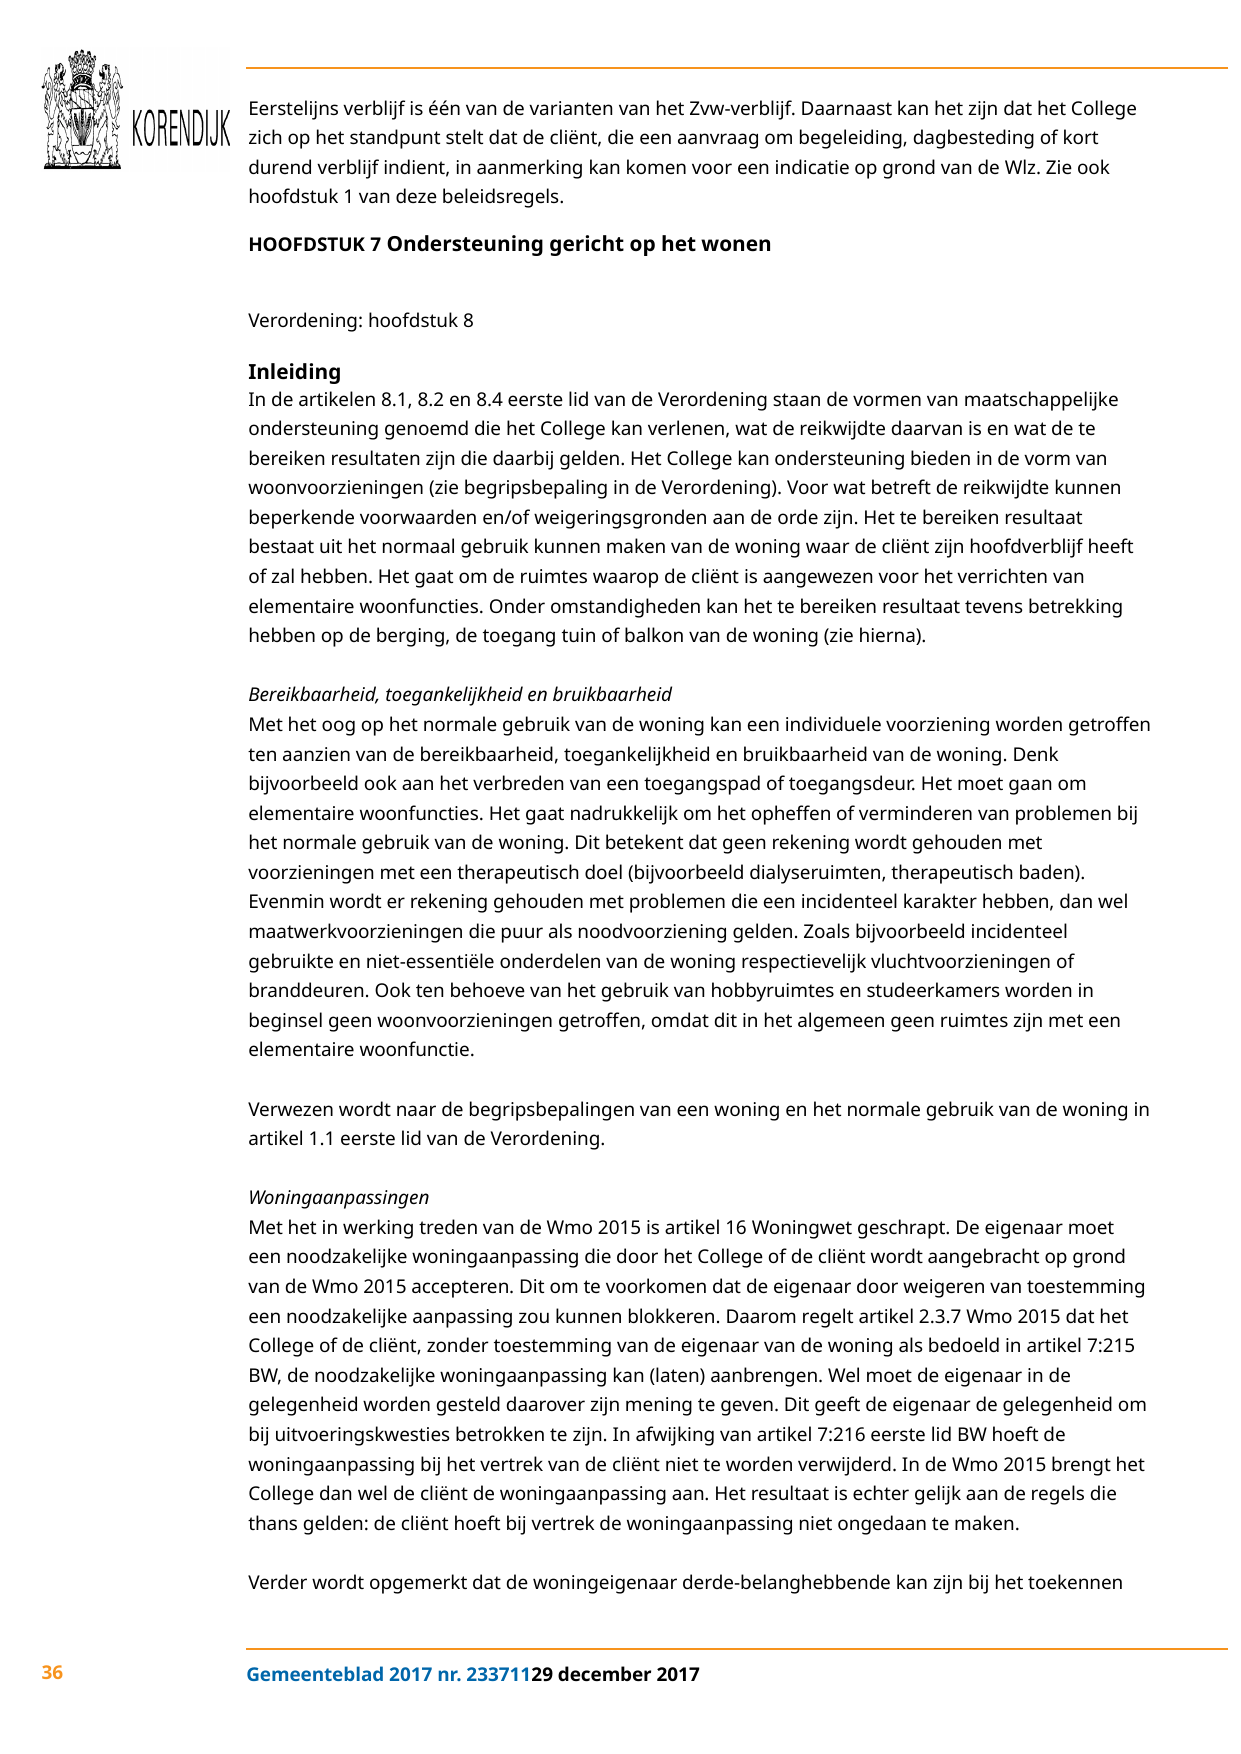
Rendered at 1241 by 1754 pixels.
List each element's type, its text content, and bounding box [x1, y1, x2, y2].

text Verder wordt opgemerkt dat de woningeigenaar derde-belanghebbende kan zijn bij het toekennen [248, 1569, 1152, 1595]
text In de artikelen 8.1, 8.2 en 8.4 eerste lid van de Verordening staan de vormen van maatschappelijke ondersteuning genoemd die het College kan verlenen, wat de reikwijdte daarvan is en wat de te bereiken resultaten zijn die daarbij gelden. Het College kan ondersteuning bieden in de vorm van woonvoorzieningen (zie begripsbepaling in de Verordening). Voor wat betreft de reikwijdte kunnen beperkende voorwaarden en/of weigeringsgronden aan de orde zijn. Het te bereiken resultaat bestaat uit het normaal gebruik kunnen maken van de woning waar de cliënt zijn hoofdverblijf heeft of zal hebben. Het gaat om de ruimtes waarop de cliënt is aangewezen voor het verrichten van elementaire woonfuncties. Onder omstandigheden kan het te bereiken resultaat tevens betrekking hebben op de berging, de toegang tuin of balkon van de woning (zie hierna). [248, 386, 1152, 648]
text Verwezen wordt naar de begripsbepalingen van een woning en het normale gebruik van de woning in artikel 1.1 eerste lid van de Verordening. [248, 1096, 1152, 1151]
text Verordening: hoofdstuk 8 [248, 307, 1152, 333]
text Inleiding [248, 357, 1152, 386]
text HOOFDSTUK 7 Ondersteuning gericht op het wonen [248, 229, 1152, 258]
text Met het oog op het normale gebruik van de woning kan een individuele voorziening worden getroffen ten aanzien van de bereikbaarheid, toegankelijkheid en bruikbaarheid van de woning. Denk bijvoorbeeld ook aan het verbreden van een toegangspad of toegangsdeur. Het moet gaan om elementaire woonfuncties. Het gaat nadrukkelijk om het opheffen of verminderen van problemen bij het normale gebruik van de woning. Dit betekent dat geen rekening wordt gehouden met voorzieningen met een therapeutisch doel (bijvoorbeeld dialyseruimten, therapeutisch baden). Evenmin wordt er rekening gehouden met problemen die een incidenteel karakter hebben, dan wel maatwerkvoorzieningen die puur als noodvoorziening gelden. Zoals bijvoorbeeld incidenteel gebruikte en niet-essentiële onderdelen van de woning respectievelijk vluchtvoorzieningen of branddeuren. Ook ten behoeve van het gebruik van hobbyruimtes en studeerkamers worden in beginsel geen woonvoorzieningen getroffen, omdat dit in het algemeen geen ruimtes zijn met een elementaire woonfunctie. [248, 711, 1152, 1062]
text Eerstelijns verblijf is één van de varianten van het Zvw-verblijf. Daarnaast kan het zijn dat het College zich op het standpunt stelt dat de cliënt, die een aanvraag om begeleiding, dagbesteding of kort durend verblijf indient, in aanmerking kan komen voor een indicatie op grond van de Wlz. Zie ook hoofdstuk 1 van deze beleidsregels. [248, 95, 1152, 209]
text Bereikbaarheid, toegankelijkheid en bruikbaarheid [248, 682, 1152, 707]
text Woningaanpassingen [248, 1184, 1152, 1210]
text Met het in werking treden van de Wmo 2015 is artikel 16 Woningwet geschrapt. De eigenaar moet een noodzakelijke woningaanpassing die door het College of de cliënt wordt aangebracht op grond van de Wmo 2015 accepteren. Dit om te voorkomen dat de eigenaar door weigeren van toestemming een noodzakelijke aanpassing zou kunnen blokkeren. Daarom regelt artikel 2.3.7 Wmo 2015 dat het College of de cliënt, zonder toestemming van de eigenaar van de woning als bedoeld in artikel 7:215 BW, de noodzakelijke woningaanpassing kan (laten) aanbrengen. Wel moet de eigenaar in de gelegenheid worden gesteld daarover zijn mening te geven. Dit geeft de eigenaar de gelegenheid om bij uitvoeringskwesties betrokken te zijn. In afwijking van artikel 7:216 eerste lid BW hoeft de woningaanpassing bij het vertrek van de cliënt niet te worden verwijderd. In de Wmo 2015 brengt het College dan wel de cliënt de woningaanpassing aan. Het resultaat is echter gelijk aan de regels die thans gelden: de cliënt hoeft bij vertrek de woningaanpassing niet ongedaan te maken. [248, 1214, 1152, 1536]
picture [41, 47, 231, 172]
